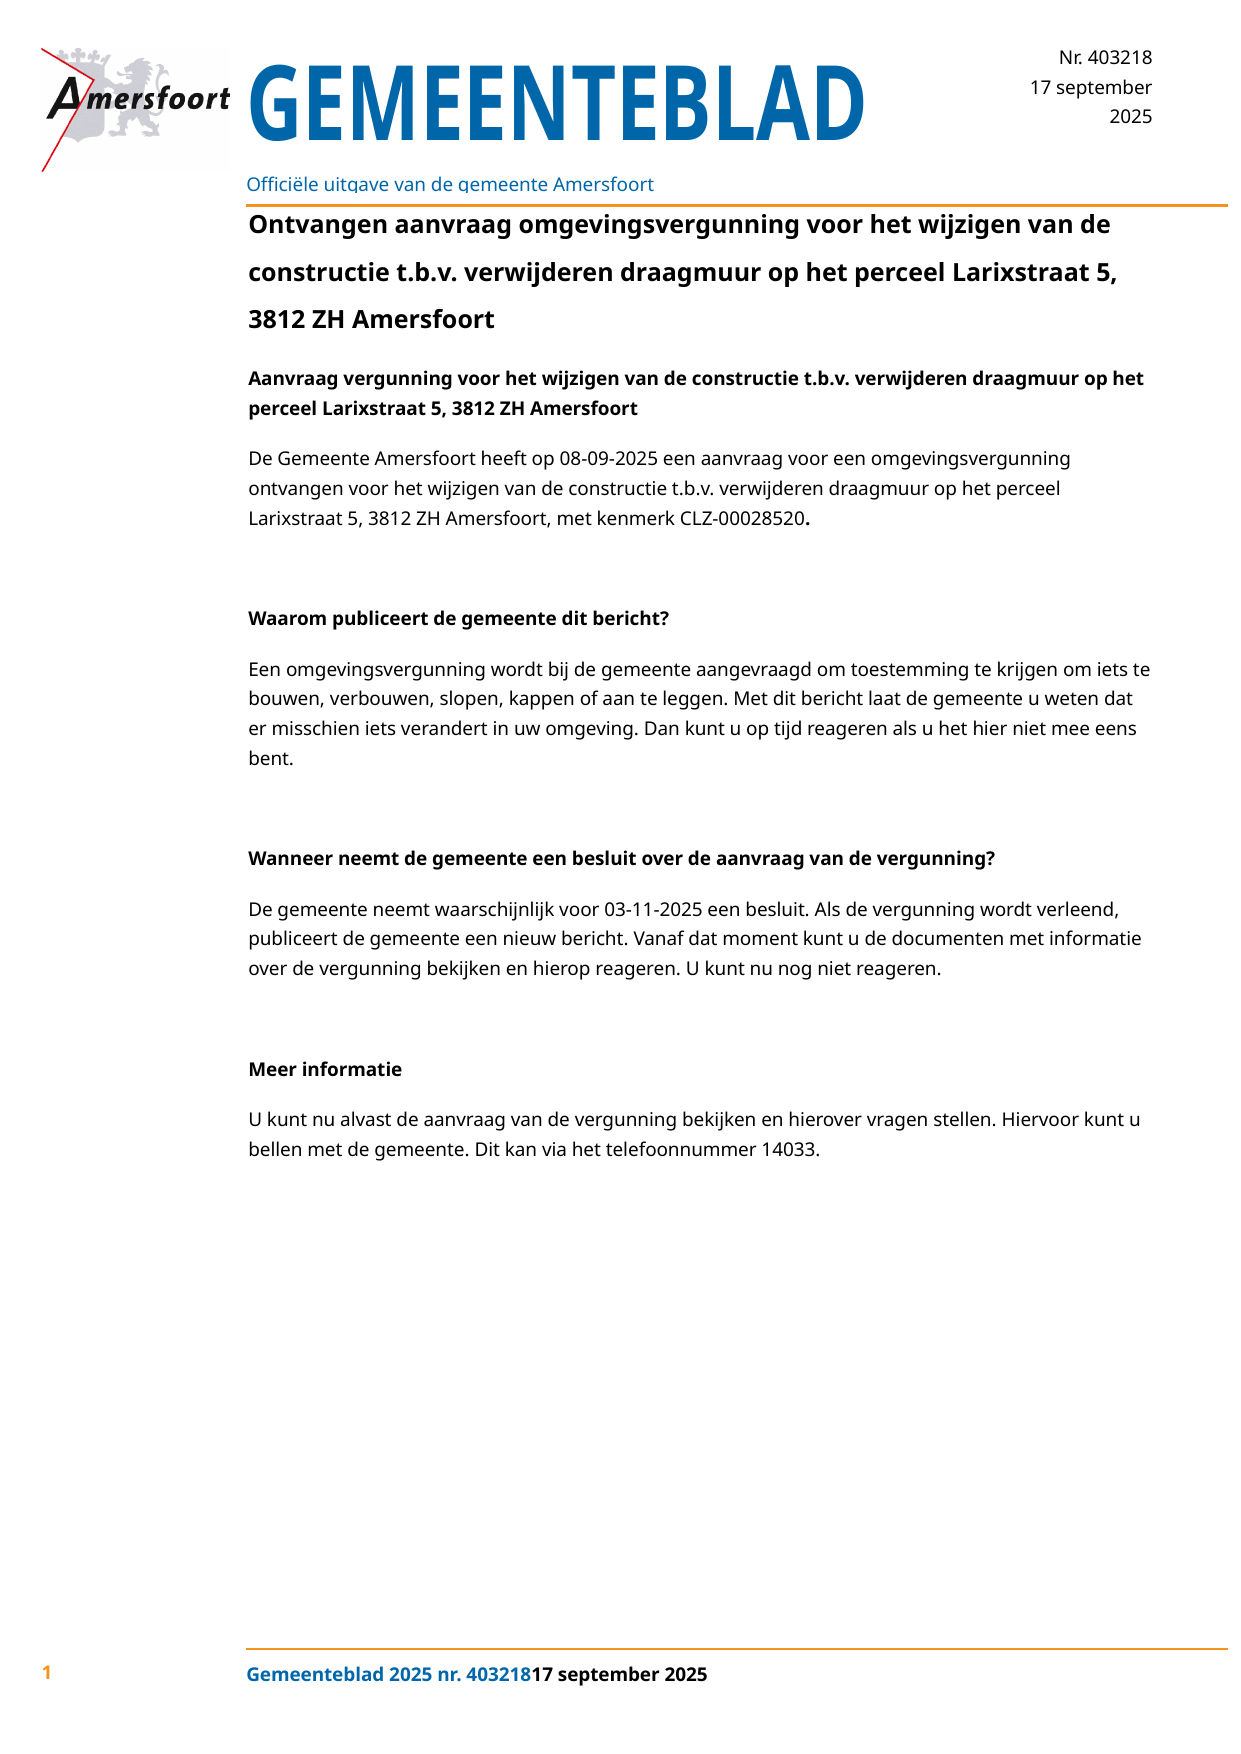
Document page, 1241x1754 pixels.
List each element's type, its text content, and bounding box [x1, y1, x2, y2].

text Aanvraag vergunning voor het wijzigen van de constructie t.b.v. verwijderen draagmuur op het perceel Larixstraat 5, 3812 ZH Amersfoort [248, 366, 1152, 421]
text U kunt nu alvast de aanvraag van de vergunning bekijken en hierover vragen stellen. Hiervoor kunt u bellen met de gemeente. Dit kan via het telefoonnummer 14033. [248, 1106, 1152, 1162]
text Een omgevingsvergunning wordt bij de gemeente aangevraagd om toestemming te krijgen om iets te bouwen, verbouwen, slopen, kappen of aan te leggen. Met dit bericht laat de gemeente u weten dat er misschien iets verandert in uw omgeving. Dan kunt u op tijd reageren als u het hier niet mee eens bent. [248, 656, 1152, 770]
text Waarom publiceert de gemeente dit bericht? [248, 606, 1152, 631]
text De gemeente neemt waarschijnlijk voor 03-11-2025 een besluit. Als de vergunning wordt verleend, publiceert de gemeente een nieuw bericht. Vanaf dat moment kunt u de documenten met informatie over de vergunning bekijken en hierop reageren. U kunt nu nog niet reageren. [248, 896, 1152, 981]
picture [41, 47, 231, 172]
text Ontvangen aanvraag omgevingsvergunning voor het wijzigen van de constructie t.b.v. verwijderen draagmuur op het perceel Larixstraat 5, 3812 ZH Amersfoort [248, 207, 1152, 336]
text Wanneer neemt de gemeente een besluit over de aanvraag van de vergunning? [248, 846, 1152, 871]
text De Gemeente Amersfoort heeft op 08-09-2025 een aanvraag voor een omgevingsvergunning ontvangen voor het wijzigen van de constructie t.b.v. verwijderen draagmuur op het perceel Larixstraat 5, 3812 ZH Amersfoort, met kenmerk CLZ-00028520. [248, 446, 1152, 530]
text Meer informatie [248, 1056, 1152, 1082]
